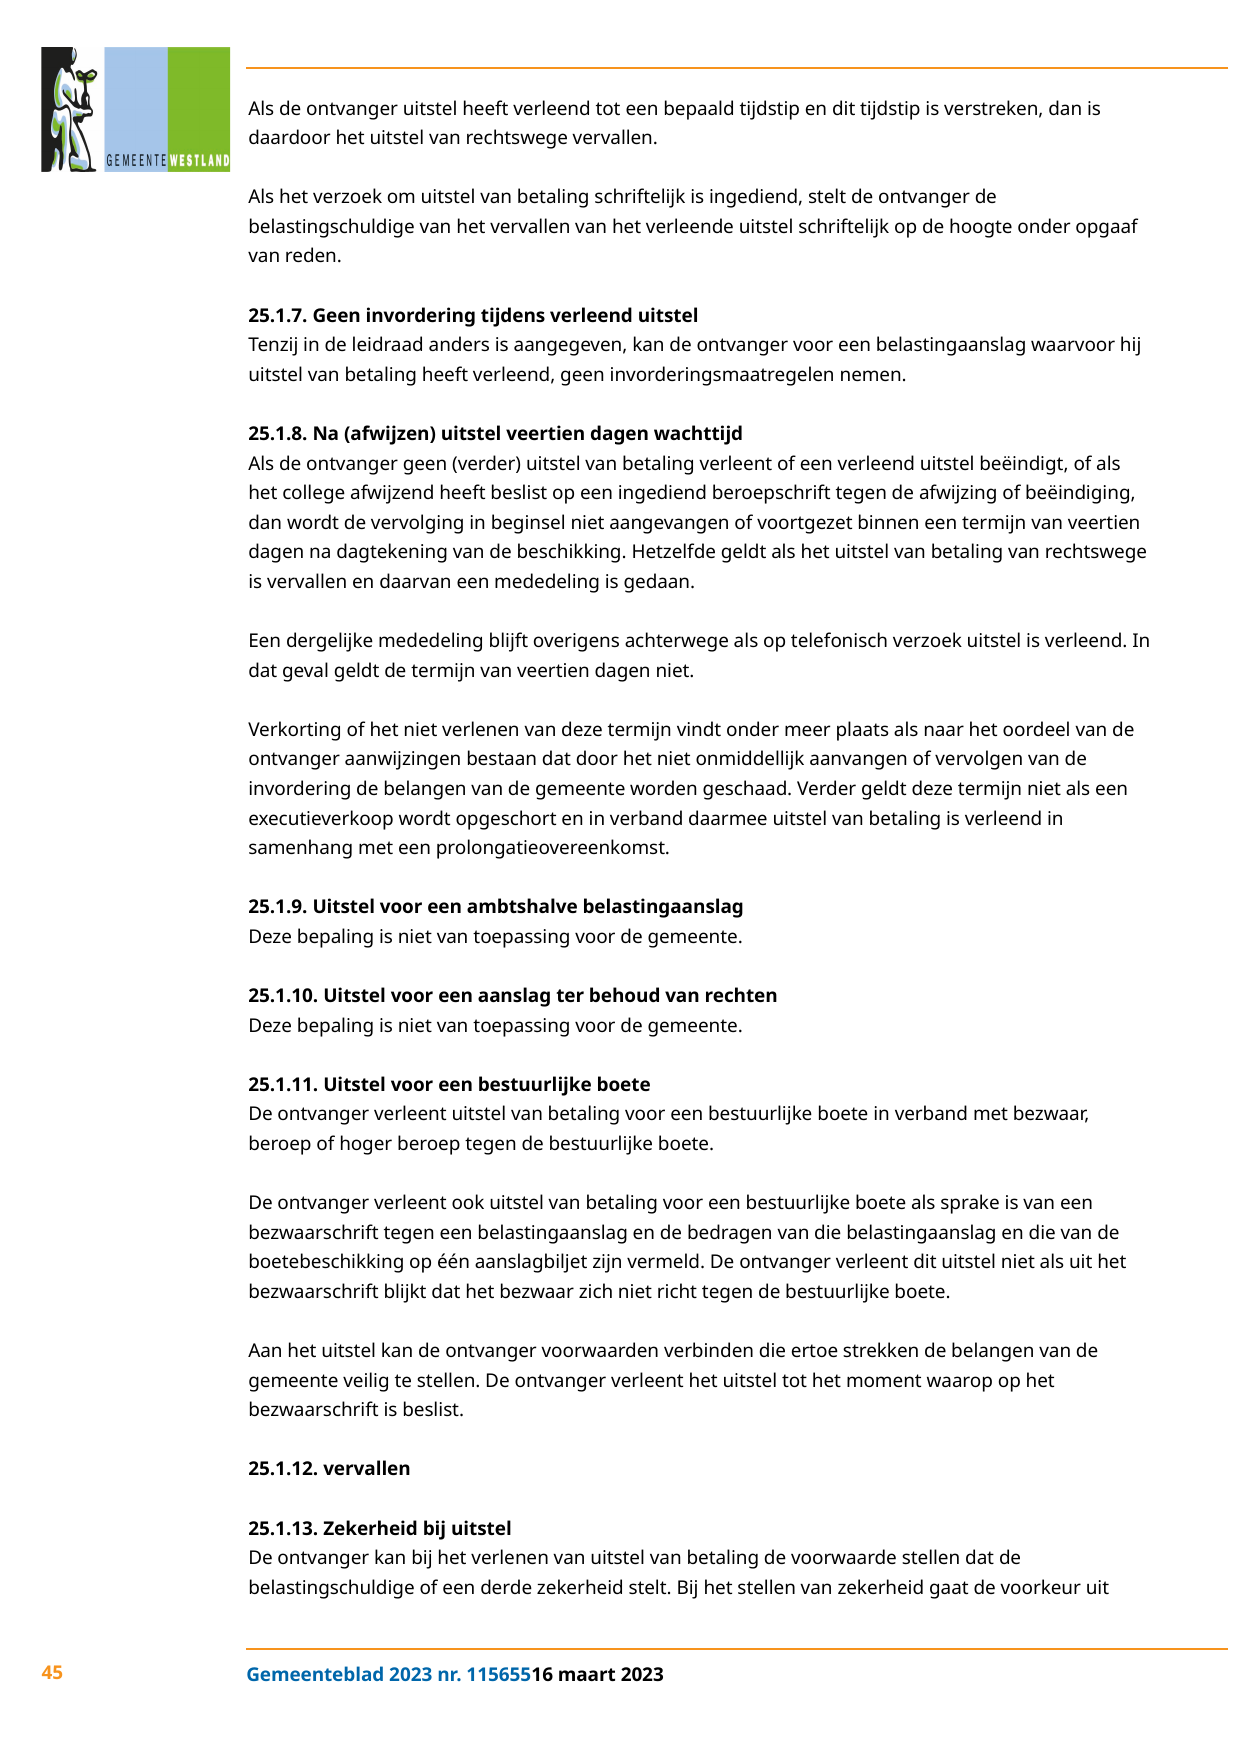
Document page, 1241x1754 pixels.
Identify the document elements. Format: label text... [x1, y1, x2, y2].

text Verkorting of het niet verlenen van deze termijn vindt onder meer plaats als naar het oordeel van de ontvanger aanwijzingen bestaan dat door het niet onmiddellijk aanvangen of vervolgen van de invordering de belangen van de gemeente worden geschaad. Verder geldt deze termijn niet als een executieverkoop wordt opgeschort en in verband daarmee uitstel van betaling is verleend in samenhang met een prolongatieovereenkomst. [248, 716, 1152, 860]
text Als het verzoek om uitstel van betaling schriftelijk is ingediend, stelt de ontvanger de belastingschuldige van het vervallen van het verleende uitstel schriftelijk op de hoogte onder opgaaf van reden. [248, 183, 1152, 268]
picture [41, 47, 231, 172]
text 25.1.12. vervallen [248, 1456, 1152, 1481]
text Aan het uitstel kan de ontvanger voorwaarden verbinden die ertoe strekken de belangen van de gemeente veilig te stellen. De ontvanger verleent het uitstel tot het moment waarop op het bezwaarschrift is beslist. [248, 1337, 1152, 1422]
text 25.1.9. Uitstel voor een ambtshalve belastingaanslag [248, 893, 1152, 919]
text 25.1.11. Uitstel voor een bestuurlijke boete [248, 1071, 1152, 1097]
text 25.1.13. Zekerheid bij uitstel [248, 1515, 1152, 1541]
text De ontvanger verleent uitstel van betaling voor een bestuurlijke boete in verband met bezwaar, beroep of hoger beroep tegen de bestuurlijke boete. [248, 1101, 1152, 1156]
text 25.1.10. Uitstel voor een aanslag ter behoud van rechten [248, 982, 1152, 1008]
text Een dergelijke mededeling blijft overigens achterwege als op telefonisch verzoek uitstel is verleend. In dat geval geldt de termijn van veertien dagen niet. [248, 627, 1152, 683]
text Deze bepaling is niet van toepassing voor de gemeente. [248, 1012, 1152, 1038]
text De ontvanger kan bij het verlenen van uitstel van betaling de voorwaarde stellen dat de belastingschuldige of een derde zekerheid stelt. Bij het stellen van zekerheid gaat de voorkeur uit [248, 1544, 1152, 1600]
text Als de ontvanger uitstel heeft verleend tot een bepaald tijdstip en dit tijdstip is verstreken, dan is daardoor het uitstel van rechtswege vervallen. [248, 95, 1152, 150]
text Tenzij in de leidraad anders is aangegeven, kan de ontvanger voor een belastingaanslag waarvoor hij uitstel van betaling heeft verleend, geen invorderingsmaatregelen nemen. [248, 331, 1152, 387]
text De ontvanger verleent ook uitstel van betaling voor een bestuurlijke boete als sprake is van een bezwaarschrift tegen een belastingaanslag en de bedragen van die belastingaanslag en die van de boetebeschikking op één aanslagbiljet zijn vermeld. De ontvanger verleent dit uitstel niet als uit het bezwaarschrift blijkt dat het bezwaar zich niet richt tegen de bestuurlijke boete. [248, 1189, 1152, 1304]
text 25.1.8. Na (afwijzen) uitstel veertien dagen wachttijd [248, 420, 1152, 446]
text Als de ontvanger geen (verder) uitstel van betaling verleent of een verleend uitstel beëindigt, of als het college afwijzend heeft beslist op een ingediend beroepschrift tegen de afwijzing of beëindiging, dan wordt de vervolging in beginsel niet aangevangen of voortgezet binnen een termijn van veertien dagen na dagtekening van de beschikking. Hetzelfde geldt als het uitstel van betaling van rechtswege is vervallen en daarvan een mededeling is gedaan. [248, 450, 1152, 594]
text 25.1.7. Geen invordering tijdens verleend uitstel [248, 302, 1152, 328]
text Deze bepaling is niet van toepassing voor de gemeente. [248, 923, 1152, 949]
